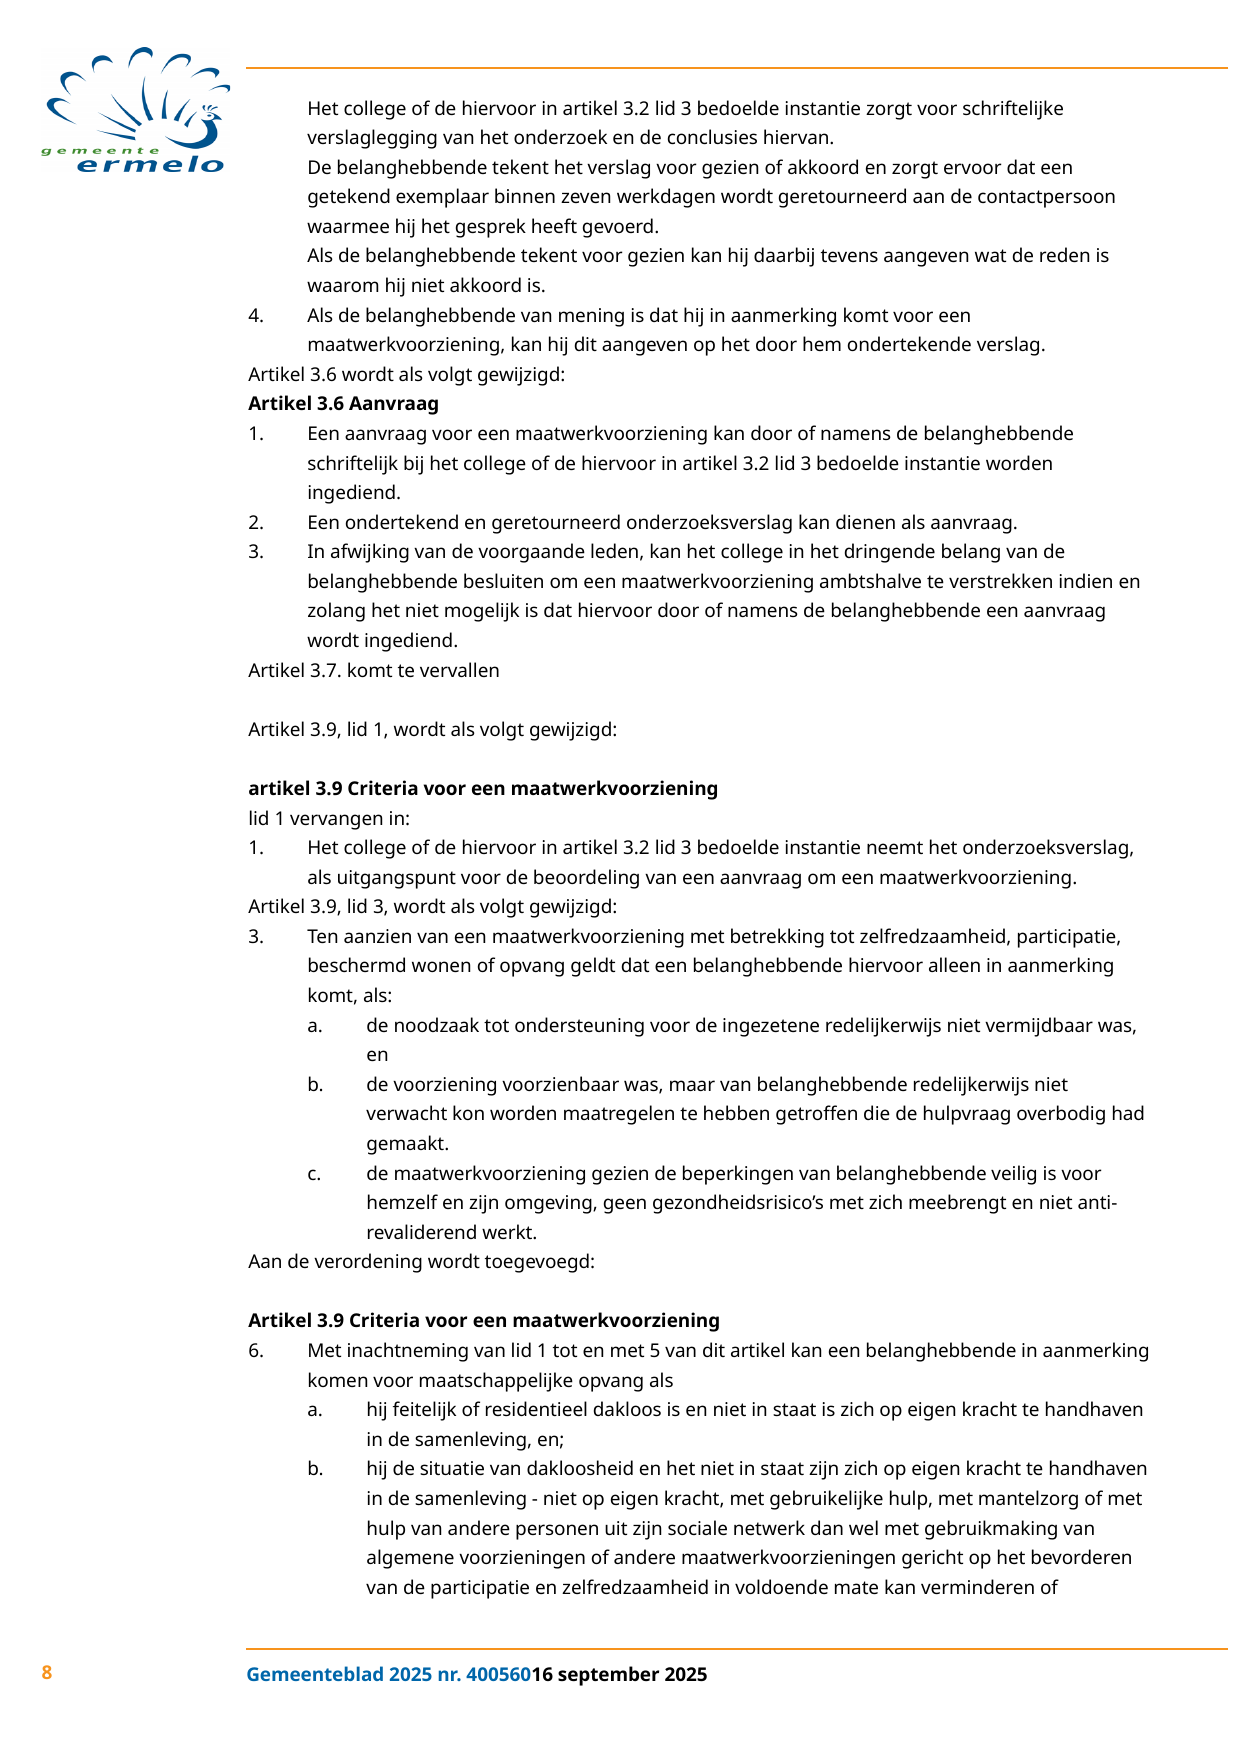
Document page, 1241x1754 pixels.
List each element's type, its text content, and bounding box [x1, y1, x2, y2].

text Artikel 3.6 wordt als volgt gewijzigd: [248, 361, 1152, 387]
list Met inachtneming van lid 1 tot en met 5 van dit artikel kan een belanghebbende in aanmerking komen voor maatschappelijke opvang als [248, 1337, 1152, 1393]
list de maatwerkvoorziening gezien de beperkingen van belanghebbende veilig is voor hemzelf en zijn omgeving, geen gezondheidsrisico’s met zich meebrengt en niet anti-revaliderend werkt. [307, 1160, 1152, 1245]
list Ten aanzien van een maatwerkvoorziening met betrekking tot zelfredzaamheid, participatie, beschermd wonen of opvang geldt dat een belanghebbende hiervoor alleen in aanmerking komt, als: [248, 923, 1152, 1008]
list Een ondertekend en geretourneerd onderzoeksverslag kan dienen als aanvraag. [248, 509, 1152, 535]
text lid 1 vervangen in: [248, 805, 1152, 831]
list In afwijking van de voorgaande leden, kan het college in het dringende belang van de belanghebbende besluiten om een maatwerkvoorziening ambtshalve te verstrekken indien en zolang het niet mogelijk is dat hiervoor door of namens de belanghebbende een aanvraag wordt ingediend. [248, 538, 1152, 653]
list Als de belanghebbende tekent voor gezien kan hij daarbij tevens aangeven wat de reden is waarom hij niet akkoord is. [248, 243, 1152, 298]
list De belanghebbende tekent het verslag voor gezien of akkoord en zorgt ervoor dat een getekend exemplaar binnen zeven werkdagen wordt geretourneerd aan de contactpersoon waarmee hij het gesprek heeft gevoerd. [248, 154, 1152, 239]
text Artikel 3.9, lid 1, wordt als volgt gewijzigd: [248, 716, 1152, 742]
text Artikel 3.9 Criteria voor een maatwerkvoorziening [248, 1308, 1152, 1333]
list Het college of de hiervoor in artikel 3.2 lid 3 bedoelde instantie zorgt voor schriftelijke verslaglegging van het onderzoek en de conclusies hiervan. [248, 95, 1152, 150]
list hij de situatie van dakloosheid en het niet in staat zijn zich op eigen kracht te handhaven in de samenleving - niet op eigen kracht, met gebruikelijke hulp, met mantelzorg of met hulp van andere personen uit zijn sociale netwerk dan wel met gebruikmaking van algemene voorzieningen of andere maatwerkvoorzieningen gericht op het bevorderen van de participatie en zelfredzaamheid in voldoende mate kan verminderen of [307, 1456, 1152, 1600]
list Het college of de hiervoor in artikel 3.2 lid 3 bedoelde instantie neemt het onderzoeksverslag, als uitgangspunt voor de beoordeling van een aanvraag om een maatwerkvoorziening. [248, 834, 1152, 890]
list Een aanvraag voor een maatwerkvoorziening kan door of namens de belanghebbende schriftelijk bij het college of de hiervoor in artikel 3.2 lid 3 bedoelde instantie worden ingediend. [248, 420, 1152, 505]
text Artikel 3.9, lid 3, wordt als volgt gewijzigd: [248, 893, 1152, 919]
list de voorziening voorzienbaar was, maar van belanghebbende redelijkerwijs niet verwacht kon worden maatregelen te hebben getroffen die de hulpvraag overbodig had gemaakt. [307, 1071, 1152, 1156]
picture [41, 47, 231, 172]
text Artikel 3.6 Aanvraag [248, 391, 1152, 416]
text Artikel 3.7. komt te vervallen [248, 657, 1152, 683]
text artikel 3.9 Criteria voor een maatwerkvoorziening [248, 775, 1152, 801]
list Als de belanghebbende van mening is dat hij in aanmerking komt voor een maatwerkvoorziening, kan hij dit aangeven op het door hem ondertekende verslag. [248, 302, 1152, 357]
list de noodzaak tot ondersteuning voor de ingezetene redelijkerwijs niet vermijdbaar was, en [307, 1012, 1152, 1067]
text Aan de verordening wordt toegevoegd: [248, 1248, 1152, 1274]
list hij feitelijk of residentieel dakloos is en niet in staat is zich op eigen kracht te handhaven in de samenleving, en; [307, 1396, 1152, 1452]
